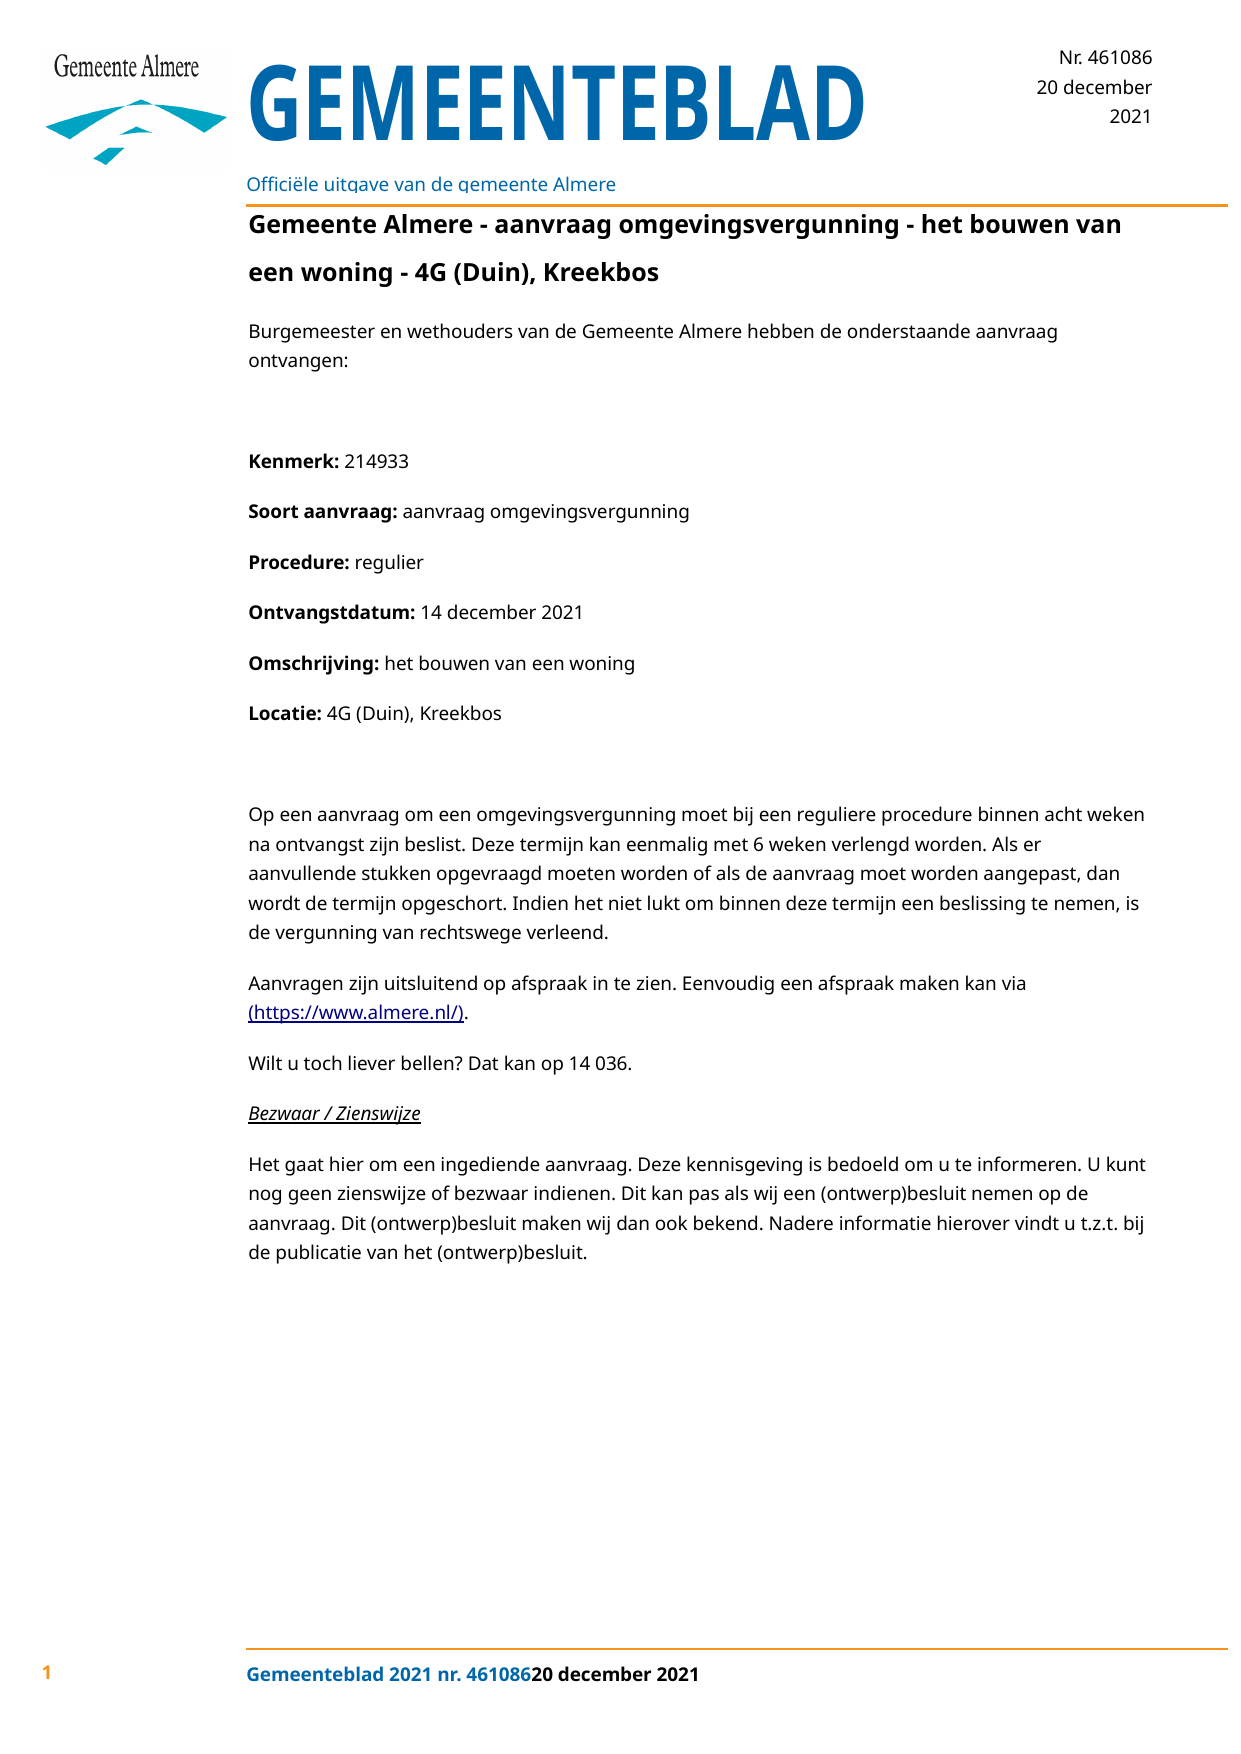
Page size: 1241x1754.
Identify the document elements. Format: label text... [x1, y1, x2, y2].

text Locatie: 4G (Duin), Kreekbos [248, 700, 1152, 726]
text Bezwaar / Zienswijze [248, 1100, 1152, 1126]
picture [41, 47, 231, 172]
text Aanvragen zijn uitsluitend op afspraak in te zien. Eenvoudig een afspraak maken kan via (https://www.almere.nl/). [248, 970, 1152, 1025]
text Kenmerk: 214933 [248, 448, 1152, 474]
text Procedure: regulier [248, 549, 1152, 575]
text Gemeente Almere - aanvraag omgevingsvergunning - het bouwen van een woning - 4G (Duin), Kreekbos [248, 207, 1152, 288]
text Wilt u toch liever bellen? Dat kan op 14 036. [248, 1050, 1152, 1076]
text Omschrijving: het bouwen van een woning [248, 650, 1152, 676]
text Burgemeester en wethouders van de Gemeente Almere hebben de onderstaande aanvraag ontvangen: [248, 318, 1152, 373]
text Ontvangstdatum: 14 december 2021 [248, 599, 1152, 625]
text Het gaat hier om een ingediende aanvraag. Deze kennisgeving is bedoeld om u te informeren. U kunt nog geen zienswijze of bezwaar indienen. Dit kan pas als wij een (ontwerp)besluit nemen op de aanvraag. Dit (ontwerp)besluit maken wij dan ook bekend. Nadere informatie hierover vindt u t.z.t. bij de publicatie van het (ontwerp)besluit. [248, 1151, 1152, 1265]
text Op een aanvraag om een omgevingsvergunning moet bij een reguliere procedure binnen acht weken na ontvangst zijn beslist. Deze termijn kan eenmalig met 6 weken verlengd worden. Als er aanvullende stukken opgevraagd moeten worden of als de aanvraag moet worden aangepast, dan wordt de termijn opgeschort. Indien het niet lukt om binnen deze termijn een beslissing te nemen, is de vergunning van rechtswege verleend. [248, 801, 1152, 945]
text Soort aanvraag: aanvraag omgevingsvergunning [248, 499, 1152, 524]
